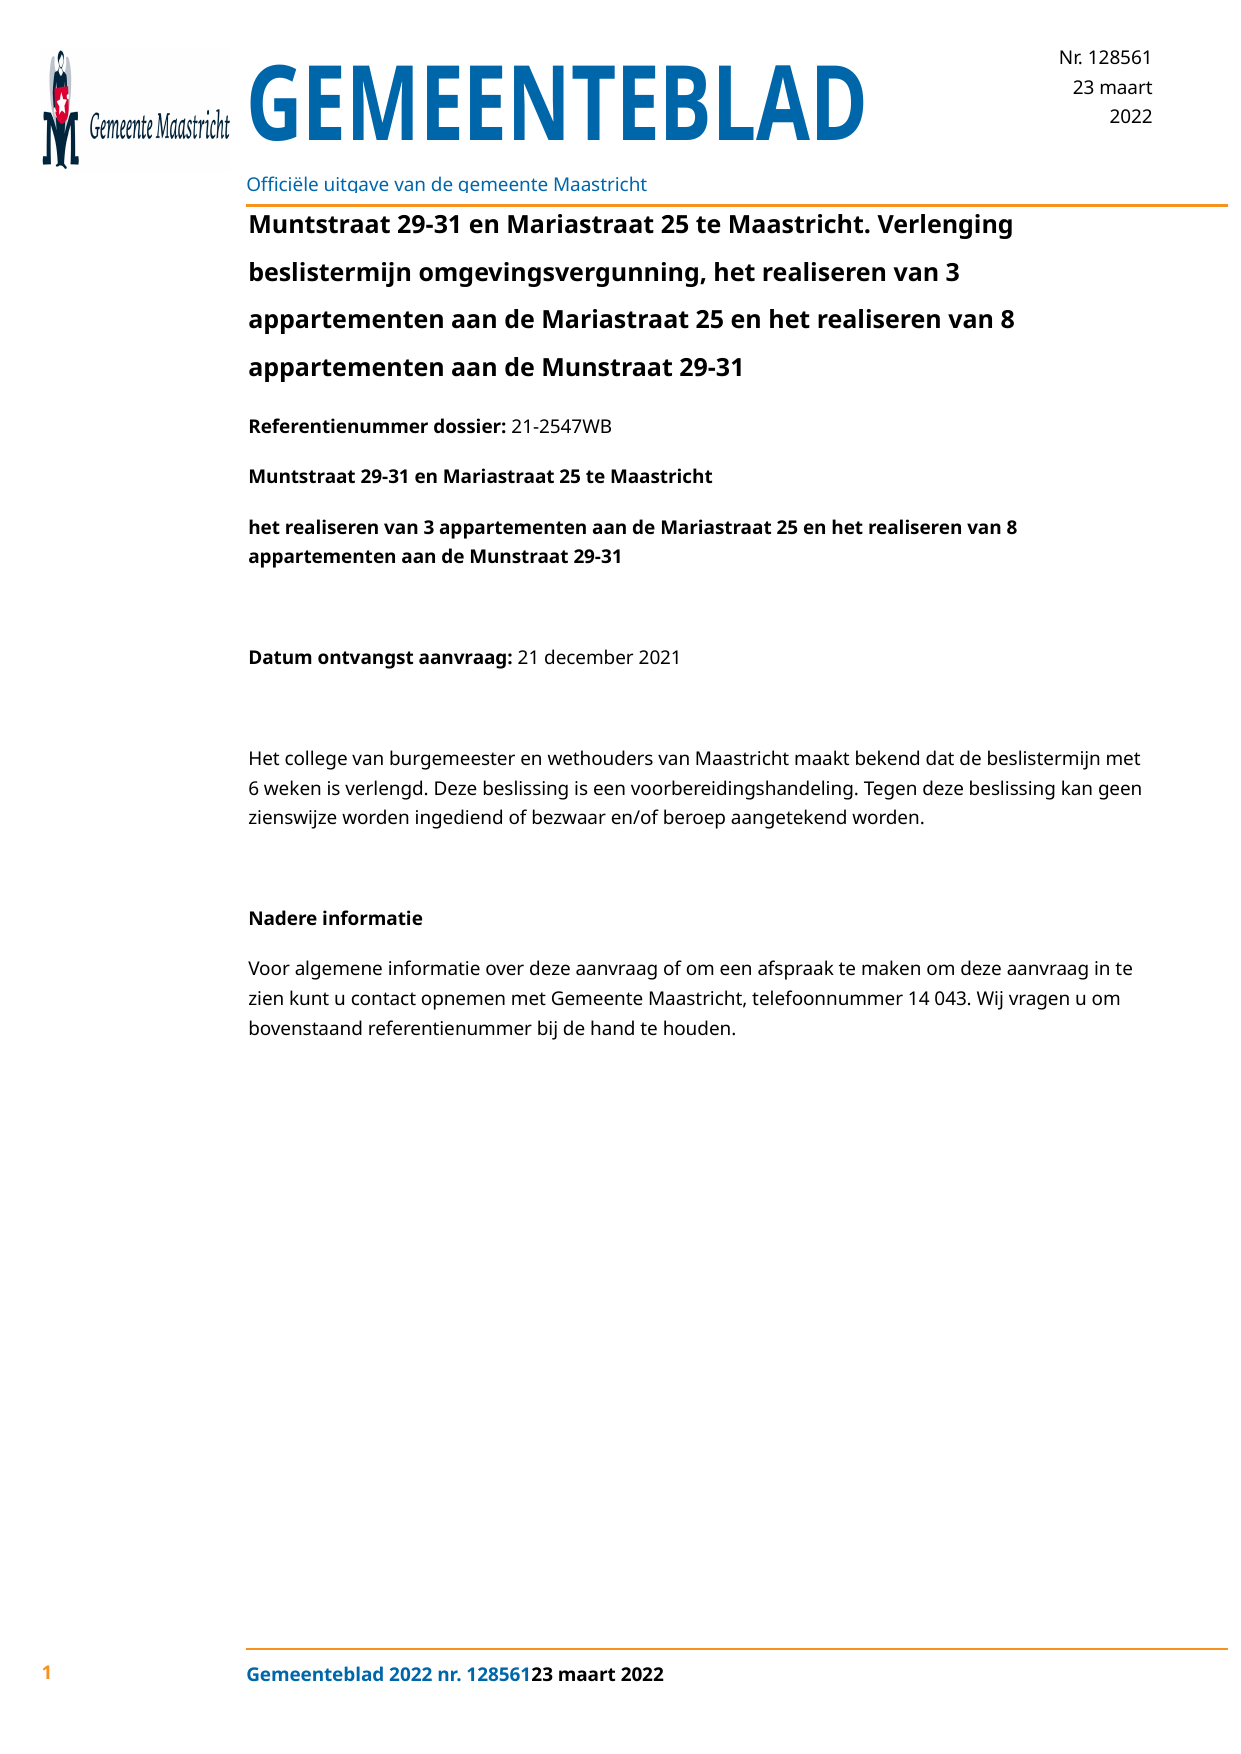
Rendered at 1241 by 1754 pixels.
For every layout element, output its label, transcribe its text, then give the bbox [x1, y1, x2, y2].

picture [41, 47, 231, 172]
text Muntstraat 29-31 en Mariastraat 25 te Maastricht. Verlenging beslistermijn omgevingsvergunning, het realiseren van 3 appartementen aan de Mariastraat 25 en het realiseren van 8 appartementen aan de Munstraat 29-31 [248, 207, 1152, 384]
text Het college van burgemeester en wethouders van Maastricht maakt bekend dat de beslistermijn met 6 weken is verlengd. Deze beslissing is een voorbereidingshandeling. Tegen deze beslissing kan geen zienswijze worden ingediend of bezwaar en/of beroep aangetekend worden. [248, 745, 1152, 830]
text Nadere informatie [248, 905, 1152, 931]
text het realiseren van 3 appartementen aan de Mariastraat 25 en het realiseren van 8 appartementen aan de Munstraat 29-31 [248, 514, 1152, 569]
text Muntstraat 29-31 en Mariastraat 25 te Maastricht [248, 463, 1152, 489]
text Referentienummer dossier: 21-2547WB [248, 413, 1152, 439]
text Datum ontvangst aanvraag: 21 december 2021 [248, 644, 1152, 670]
text Voor algemene informatie over deze aanvraag of om een afspraak te maken om deze aanvraag in te zien kunt u contact opnemen met Gemeente Maastricht, telefoonnummer 14 043. Wij vragen u om bovenstaand referentienummer bij de hand te houden. [248, 956, 1152, 1041]
